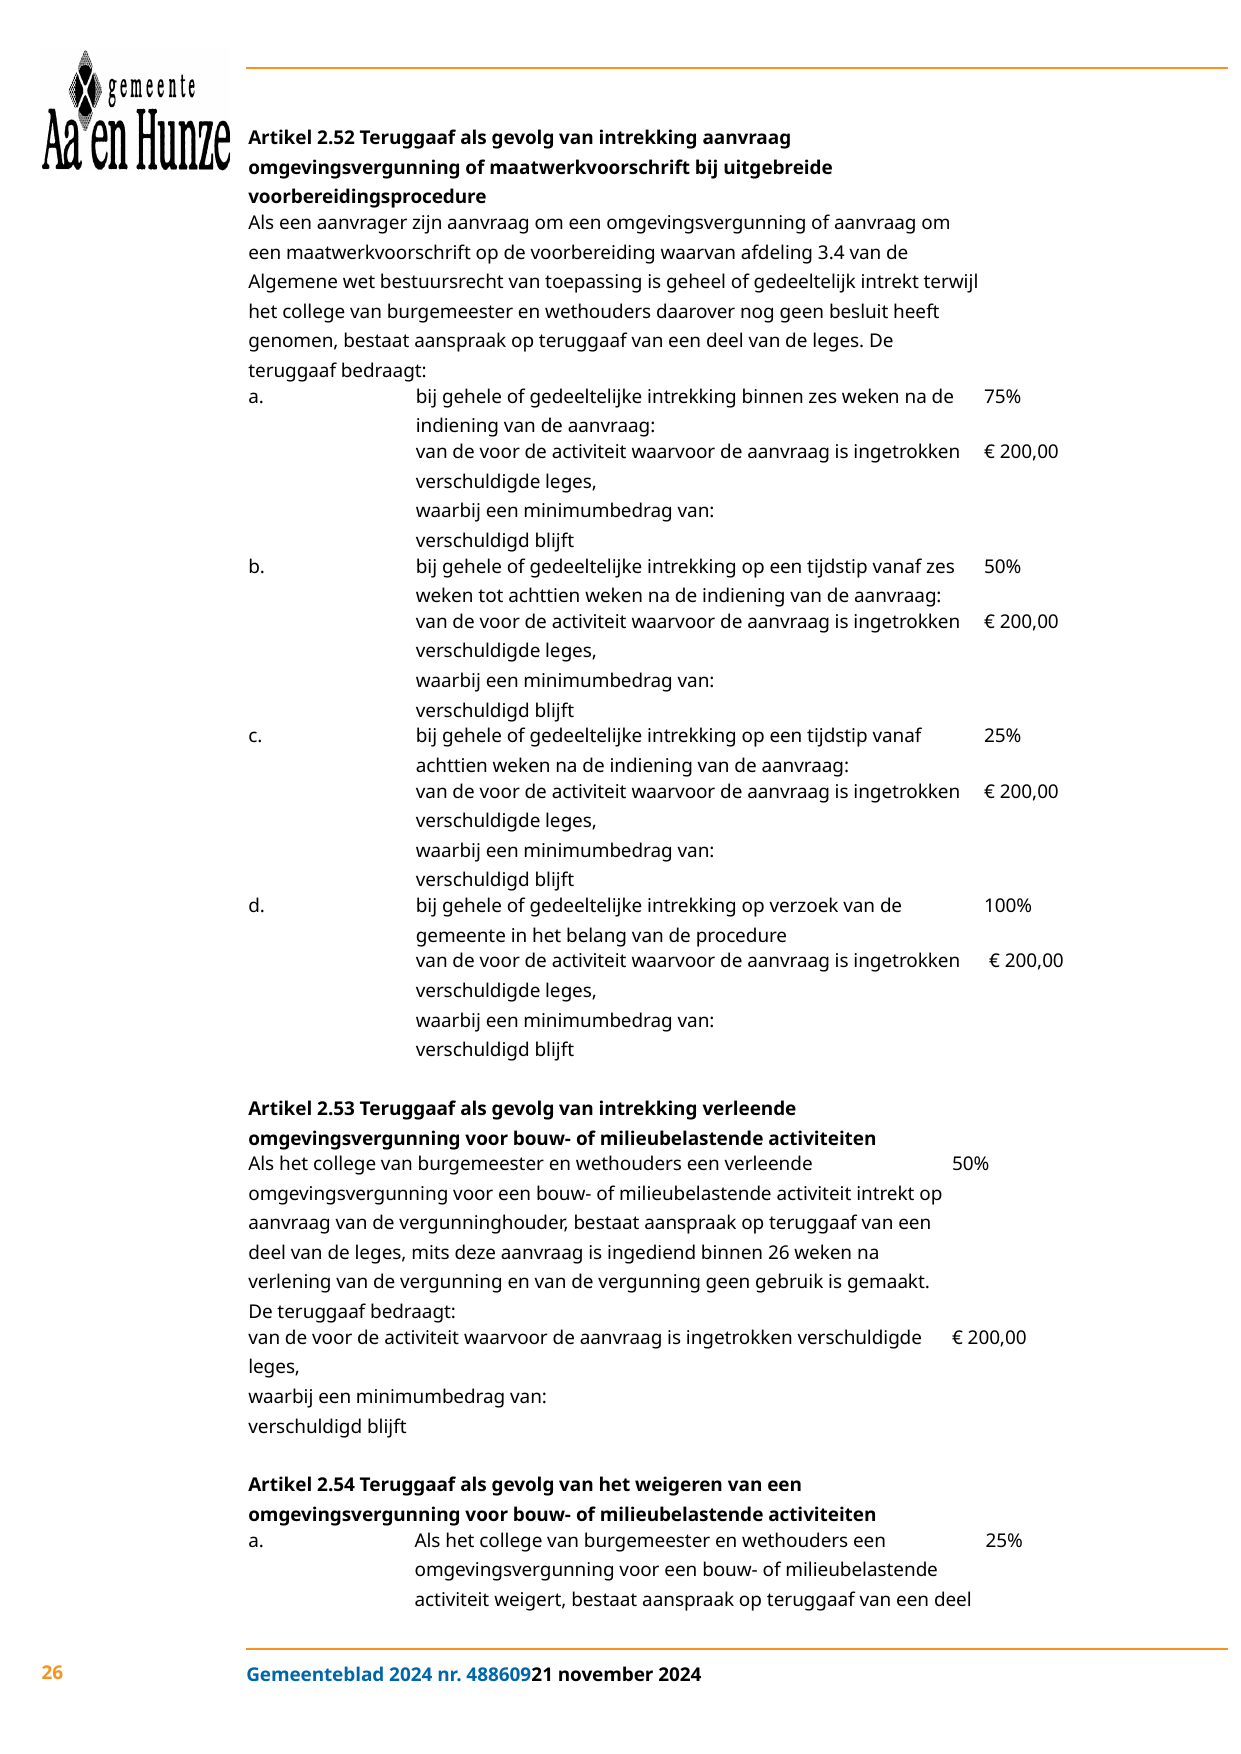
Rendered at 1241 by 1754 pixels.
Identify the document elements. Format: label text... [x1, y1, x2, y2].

table_cell a. [248, 383, 416, 438]
table_header Artikel 2.52 Teruggaaf als gevolg van intrekking aanvraag omgevingsvergunning of maatwerkvoorschrift bij uitgebreide voorbereidingsprocedure [248, 125, 984, 209]
table_header [952, 1095, 1152, 1150]
table_cell [248, 948, 416, 1062]
table_cell 100% [984, 893, 1152, 948]
table_cell van de voor de activiteit waarvoor de aanvraag is ingetrokken verschuldigde leges, waarbij een minimumbedrag van: verschuldigd blijft [248, 1324, 952, 1438]
table_cell Als een aanvrager zijn aanvraag om een omgevingsvergunning of aanvraag om een maatwerkvoorschrift op de voorbereiding waarvan afdeling 3.4 van de Algemene wet bestuursrecht van toepassing is geheel of gedeeltelijk intrekt terwijl het college van burgemeester en wethouders daarover nog geen besluit heeft genomen, bestaat aanspraak op teruggaaf van een deel van de leges. De teruggaaf bedraagt: [248, 209, 984, 383]
table_cell Als het college van burgemeester en wethouders een omgevingsvergunning voor een bouw- of milieubelastende activiteit weigert, bestaat aanspraak op teruggaaf van een deel [414, 1527, 985, 1612]
table_header [984, 125, 1152, 209]
table_cell van de voor de activiteit waarvoor de aanvraag is ingetrokken verschuldigde leges, waarbij een minimumbedrag van: verschuldigd blijft [416, 778, 984, 892]
table_cell € 200,00 [952, 1324, 1152, 1438]
table_cell van de voor de activiteit waarvoor de aanvraag is ingetrokken verschuldigde leges, waarbij een minimumbedrag van: verschuldigd blijft [416, 948, 984, 1062]
table_cell [248, 608, 416, 723]
table_cell 25% [984, 723, 1152, 778]
table_cell bij gehele of gedeeltelijke intrekking op een tijdstip vanaf achttien weken na de indiening van de aanvraag: [416, 723, 984, 778]
table_cell [984, 209, 1152, 383]
table_cell Als het college van burgemeester en wethouders een verleende omgevingsvergunning voor een bouw- of milieubelastende activiteit intrekt op aanvraag van de vergunninghouder, bestaat aanspraak op teruggaaf van een deel van de leges, mits deze aanvraag is ingediend binnen 26 weken na verlening van de vergunning en van de vergunning geen gebruik is gemaakt. De teruggaaf bedraagt: [248, 1150, 952, 1324]
table_cell 75% [984, 383, 1152, 438]
table_cell [248, 438, 416, 553]
table_cell d. [248, 893, 416, 948]
table_cell 50% [984, 553, 1152, 608]
table_cell [248, 778, 416, 892]
table_cell b. [248, 553, 416, 608]
picture [41, 47, 231, 172]
table_cell van de voor de activiteit waarvoor de aanvraag is ingetrokken verschuldigde leges, waarbij een minimumbedrag van: verschuldigd blijft [416, 608, 984, 723]
table_header Artikel 2.54 Teruggaaf als gevolg van het weigeren van een omgevingsvergunning voor bouw- of milieubelastende activiteiten [248, 1471, 985, 1527]
table_cell € 200,00 [984, 608, 1152, 723]
table_cell bij gehele of gedeeltelijke intrekking op een tijdstip vanaf zes weken tot achttien weken na de indiening van de aanvraag: [416, 553, 984, 608]
table_cell € 200,00 [984, 948, 1152, 1062]
table_cell c. [248, 723, 416, 778]
table_cell van de voor de activiteit waarvoor de aanvraag is ingetrokken verschuldigde leges, waarbij een minimumbedrag van: verschuldigd blijft [416, 438, 984, 553]
table_cell bij gehele of gedeeltelijke intrekking op verzoek van de gemeente in het belang van de procedure [416, 893, 984, 948]
table_header Artikel 2.53 Teruggaaf als gevolg van intrekking verleende omgevingsvergunning voor bouw- of milieubelastende activiteiten [248, 1095, 952, 1150]
table_cell € 200,00 [984, 778, 1152, 892]
table_cell bij gehele of gedeeltelijke intrekking binnen zes weken na de indiening van de aanvraag: [416, 383, 984, 438]
table_cell € 200,00 [984, 438, 1152, 553]
table_cell 25% [985, 1527, 1152, 1612]
table_header [985, 1471, 1152, 1527]
table_cell 50% [952, 1150, 1152, 1324]
table_cell a. [248, 1527, 414, 1612]
